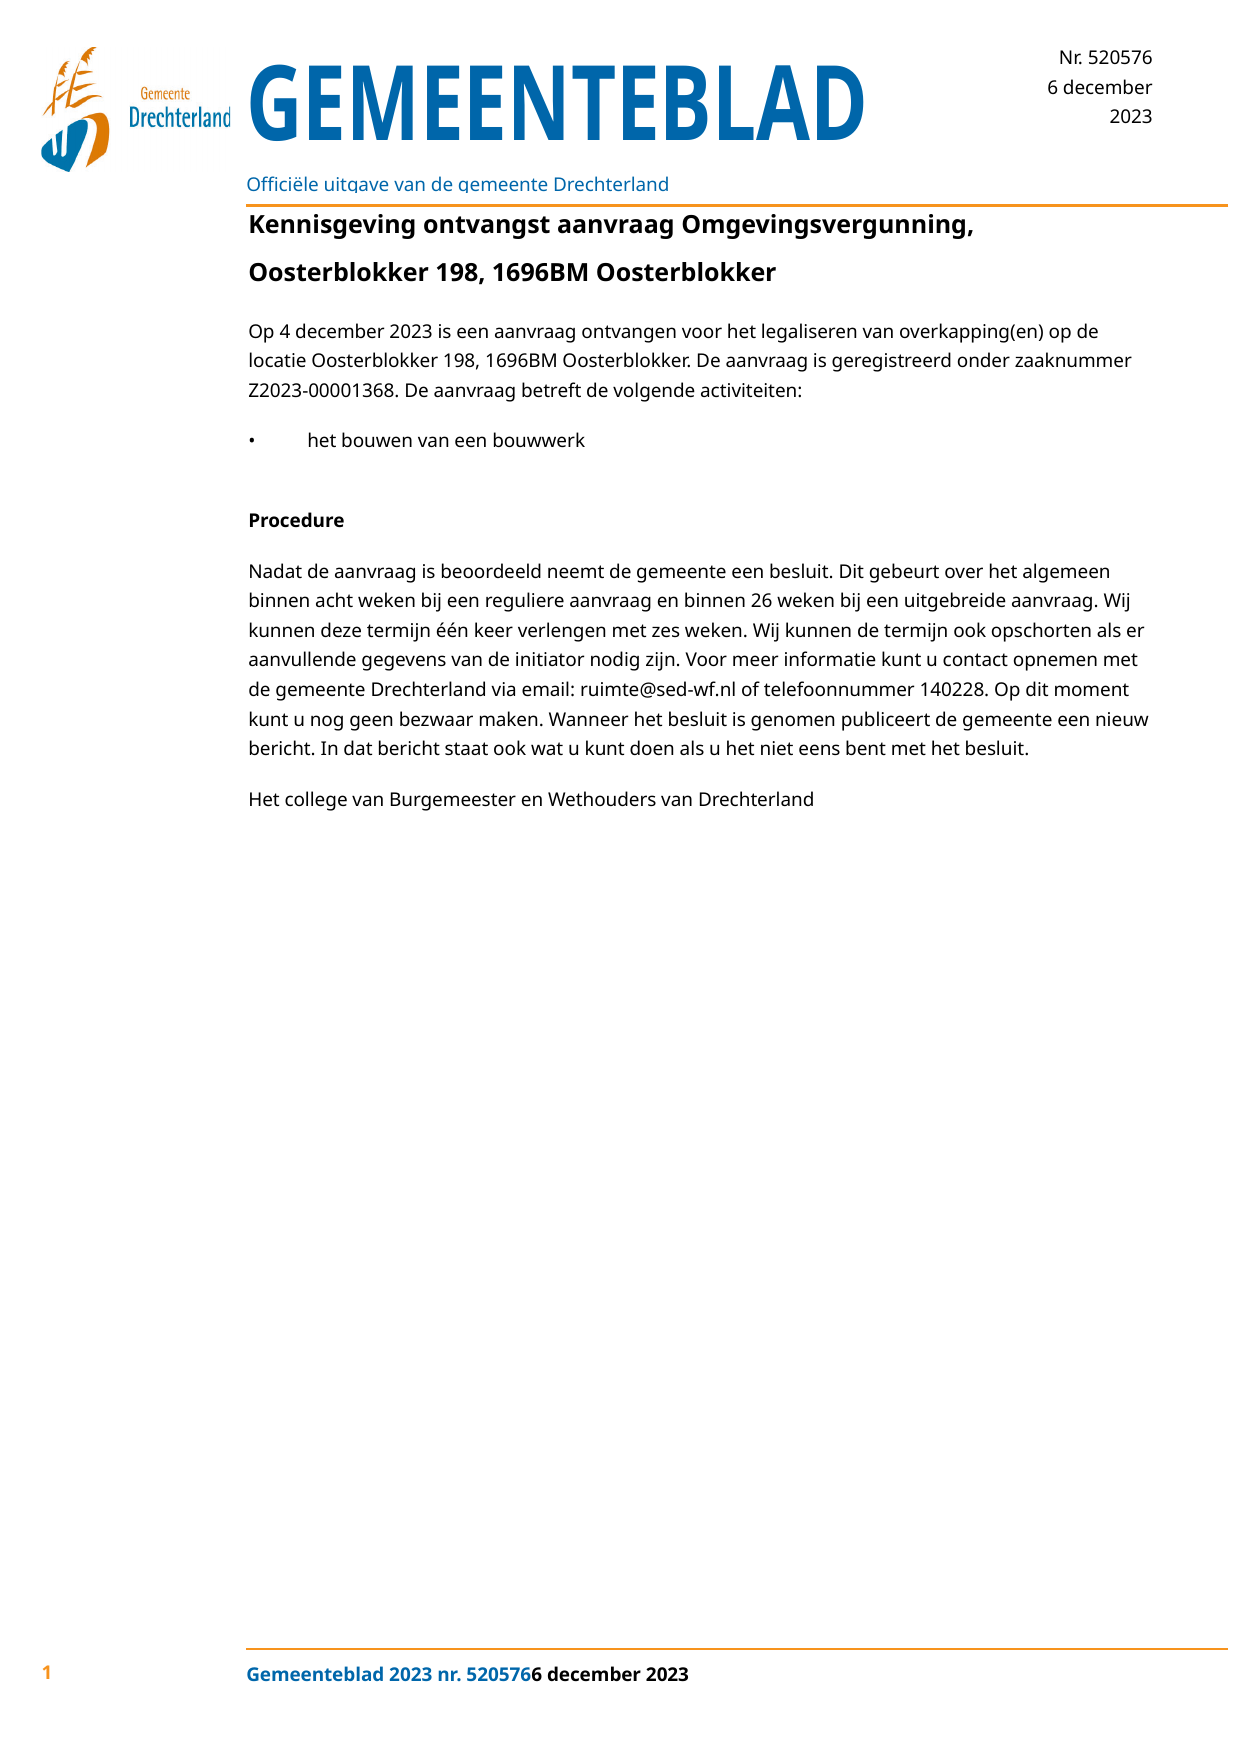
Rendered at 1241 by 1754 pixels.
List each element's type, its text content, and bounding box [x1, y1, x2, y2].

text Procedure [248, 507, 1152, 533]
text Kennisgeving ontvangst aanvraag Omgevingsvergunning, Oosterblokker 198, 1696BM Oosterblokker [248, 207, 1152, 288]
list het bouwen van een bouwwerk [248, 427, 1152, 453]
picture [41, 47, 231, 172]
picture [41, 158, 64, 172]
text Het college van Burgemeester en Wethouders van Drechterland [248, 786, 1152, 812]
text Nadat de aanvraag is beoordeeld neemt de gemeente een besluit. Dit gebeurt over het algemeen binnen acht weken bij een reguliere aanvraag en binnen 26 weken bij een uitgebreide aanvraag. Wij kunnen deze termijn één keer verlengen met zes weken. Wij kunnen de termijn ook opschorten als er aanvullende gegevens van de initiator nodig zijn. Voor meer informatie kunt u contact opnemen met de gemeente Drechterland via email: ruimte@sed-wf.nl of telefoonnummer 140228. Op dit moment kunt u nog geen bezwaar maken. Wanneer het besluit is genomen publiceert de gemeente een nieuw bericht. In dat bericht staat ook wat u kunt doen als u het niet eens bent met het besluit. [248, 558, 1152, 761]
text Op 4 december 2023 is een aanvraag ontvangen voor het legaliseren van overkapping(en) op de locatie Oosterblokker 198, 1696BM Oosterblokker. De aanvraag is geregistreerd onder zaaknummer Z2023-00001368. De aanvraag betreft de volgende activiteiten: [248, 318, 1152, 403]
picture [226, 115, 231, 124]
